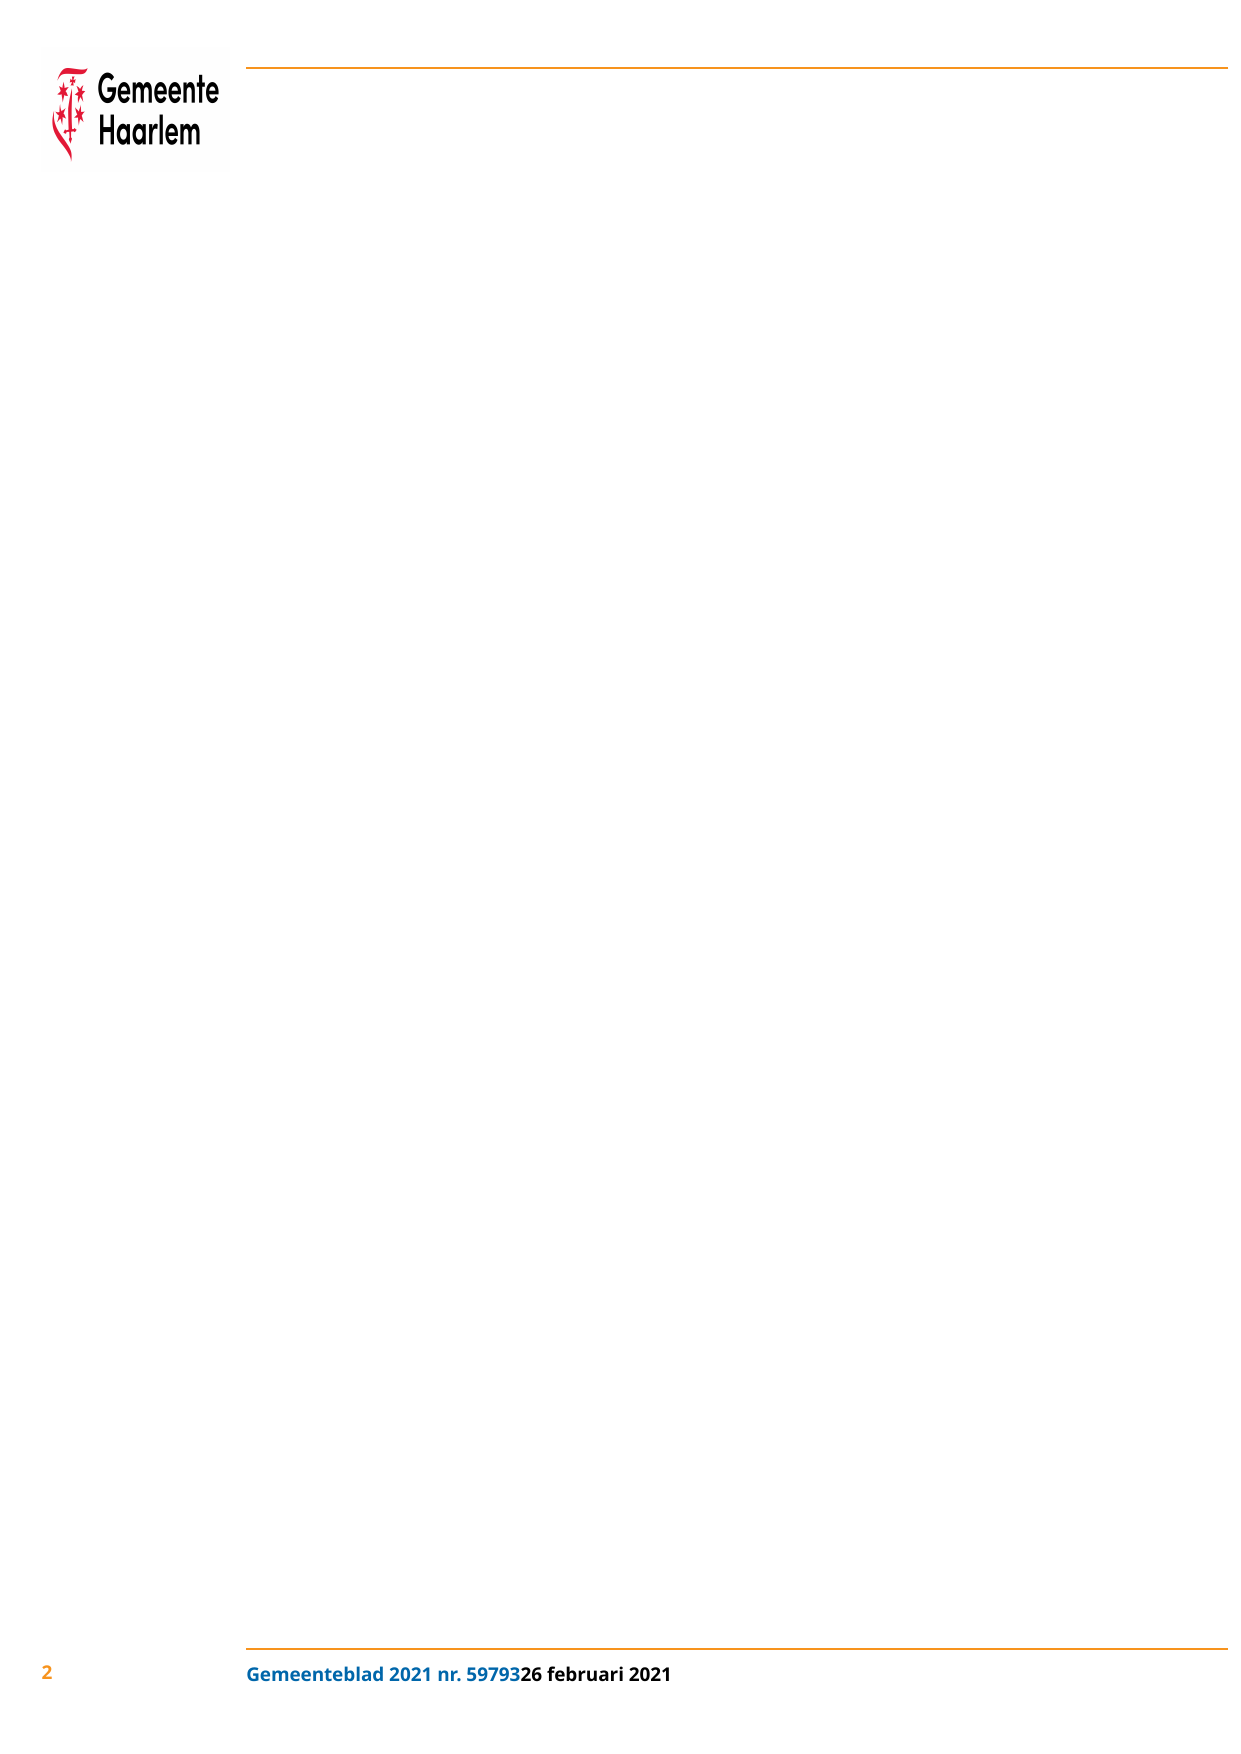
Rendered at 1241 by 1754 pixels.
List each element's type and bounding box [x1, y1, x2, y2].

picture [41, 47, 231, 172]
